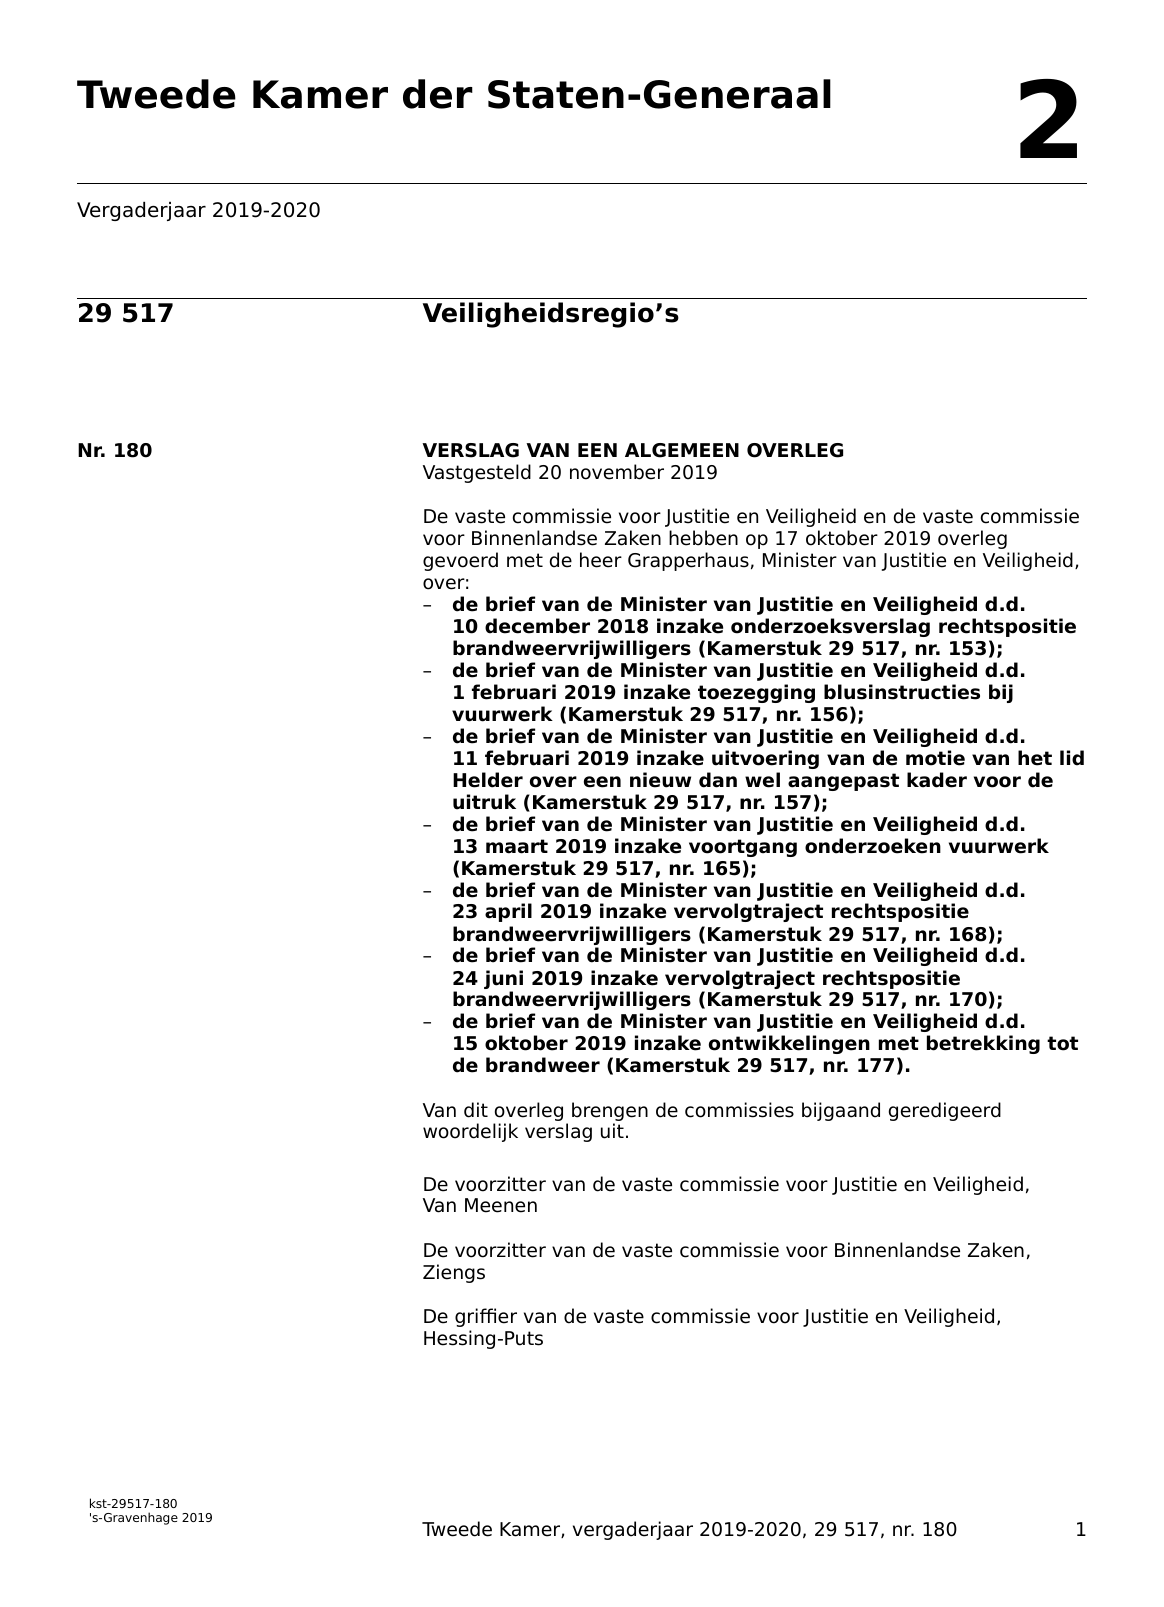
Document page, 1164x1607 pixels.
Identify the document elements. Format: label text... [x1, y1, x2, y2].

subtitle Nr. 180 VERSLAG VAN EEN ALGEMEEN OVERLEG [77, 440, 1087, 462]
text – de brief van de Minister van Justitie en Veiligheid d.d. 13 maart 2019 inzake voortgang onderzoeken vuurwerk (Kamerstuk 29 517, nr. 165); [422, 813, 1087, 879]
text De voorzitter van de vaste commissie voor Justitie en Veiligheid, Van Meenen [422, 1173, 1087, 1217]
text 's-Gravenhage 2019 [88, 1511, 323, 1525]
text – de brief van de Minister van Justitie en Veiligheid d.d. 24 juni 2019 inzake vervolgtraject rechtspositie brandweervrijwilligers (Kamerstuk 29 517, nr. 170); [422, 945, 1087, 1011]
text De vaste commissie voor Justitie en Veiligheid en de vaste commissie voor Binnenlandse Zaken hebben op 17 oktober 2019 overleg gevoerd met de heer Grapperhaus, Minister van Justitie en Veiligheid, over: [422, 506, 1087, 594]
text Van dit overleg brengen de commissies bijgaand geredigeerd woordelijk verslag uit. [422, 1099, 1087, 1143]
table_header 2 [886, 59, 1087, 183]
table_cell Vergaderjaar 2019-2020 [77, 184, 1087, 298]
text Vastgesteld 20 november 2019 [422, 462, 1087, 484]
text – de brief van de Minister van Justitie en Veiligheid d.d. 1 februari 2019 inzake toezegging blusinstructies bij vuurwerk (Kamerstuk 29 517, nr. 156); [422, 660, 1087, 726]
text kst-29517-180 [88, 1497, 323, 1511]
text De voorzitter van de vaste commissie voor Binnenlandse Zaken, Ziengs [422, 1239, 1087, 1283]
subtitle 29 517 Veiligheidsregio’s [77, 299, 1087, 329]
text – de brief van de Minister van Justitie en Veiligheid d.d. 23 april 2019 inzake vervolgtraject rechtspositie brandweervrijwilligers (Kamerstuk 29 517, nr. 168); [422, 879, 1087, 945]
table_header Tweede Kamer der Staten-Generaal [77, 59, 886, 183]
text De griffier van de vaste commissie voor Justitie en Veiligheid, Hessing-Puts [422, 1306, 1087, 1350]
text – de brief van de Minister van Justitie en Veiligheid d.d. 11 februari 2019 inzake uitvoering van de motie van het lid Helder over een nieuw dan wel aangepast kader voor de uitruk (Kamerstuk 29 517, nr. 157); [422, 726, 1087, 813]
text – de brief van de Minister van Justitie en Veiligheid d.d. 15 oktober 2019 inzake ontwikkelingen met betrekking tot de brandweer (Kamerstuk 29 517, nr. 177). [422, 1011, 1087, 1077]
text – de brief van de Minister van Justitie en Veiligheid d.d. 10 december 2018 inzake onderzoeksverslag rechtspositie brandweervrijwilligers (Kamerstuk 29 517, nr. 153); [422, 594, 1087, 660]
